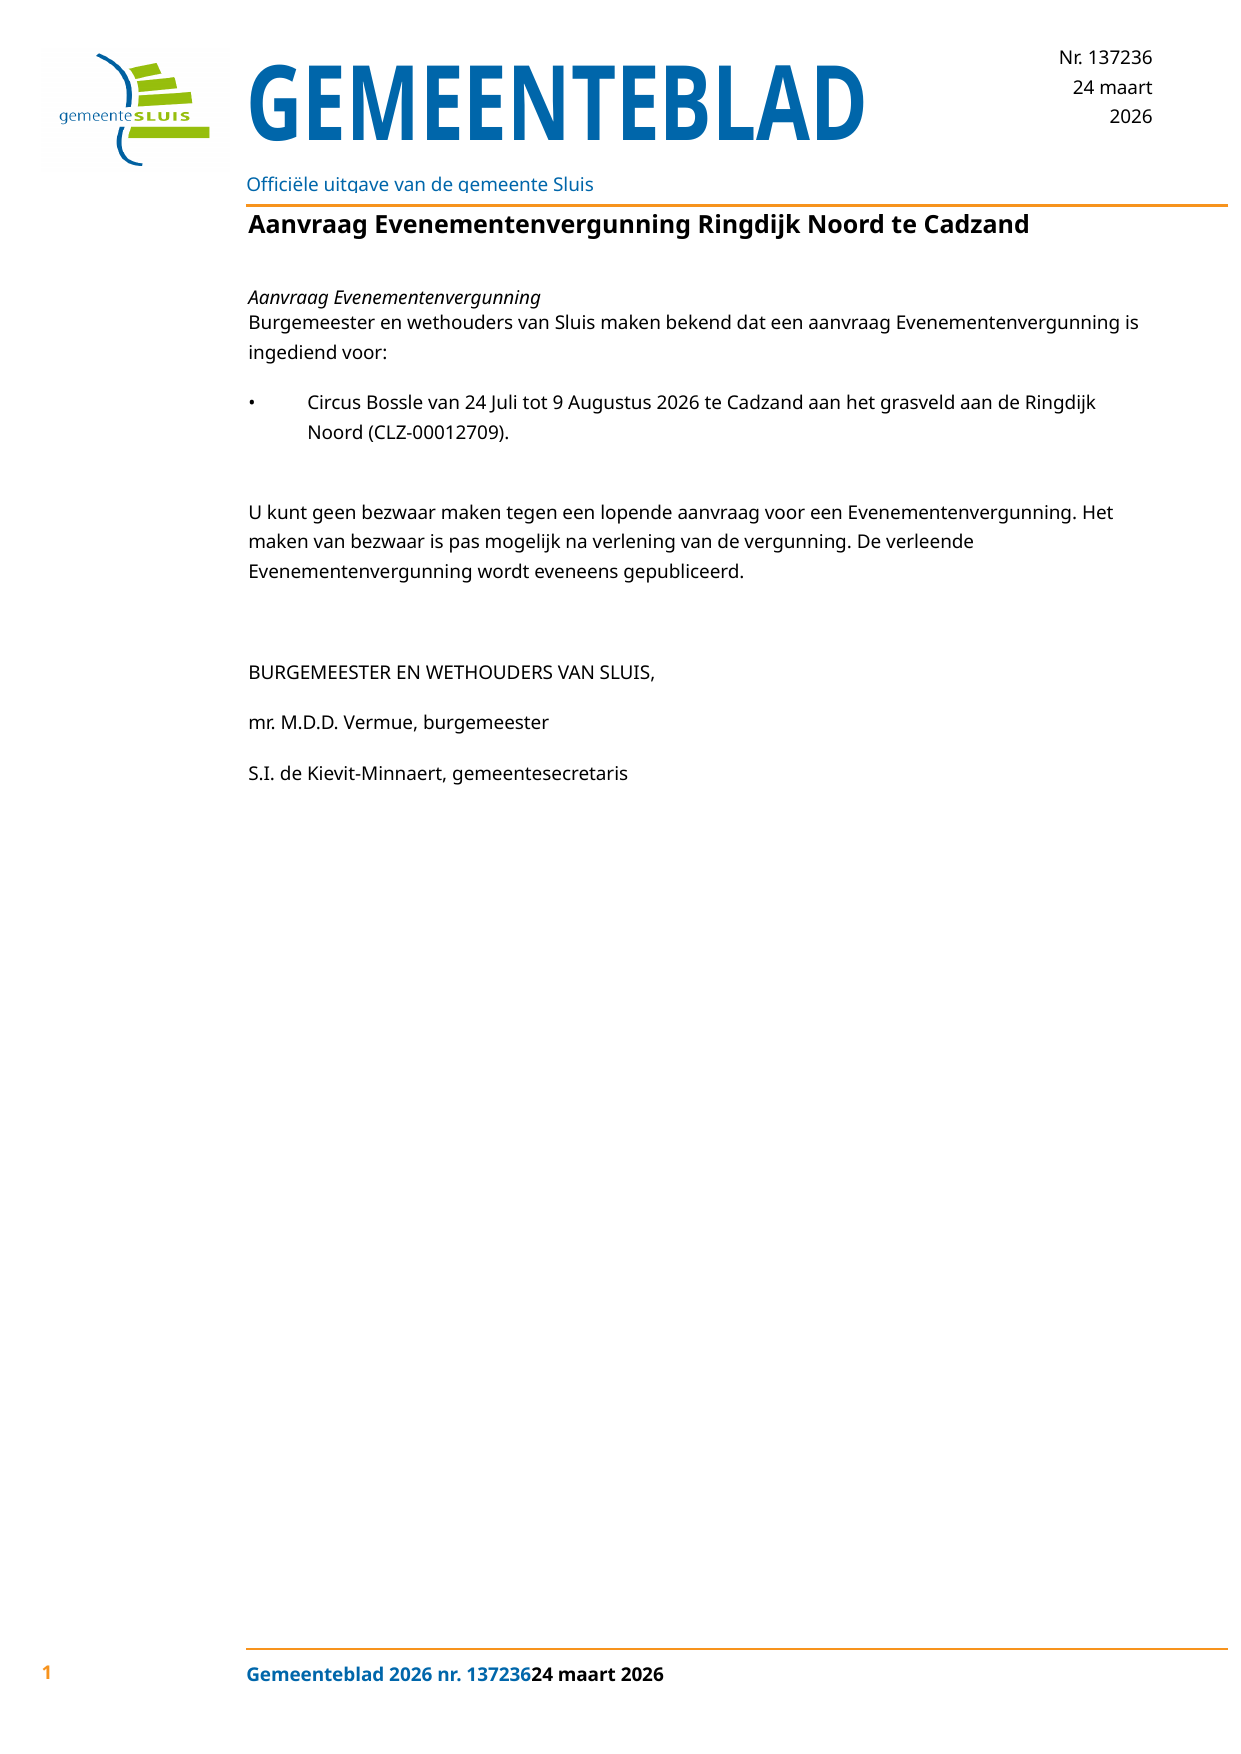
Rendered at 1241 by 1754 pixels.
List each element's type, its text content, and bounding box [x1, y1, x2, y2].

text S.I. de Kievit-Minnaert, gemeentesecretaris [248, 760, 1152, 786]
text Burgemeester en wethouders van Sluis maken bekend dat een aanvraag Evenementenvergunning is ingediend voor: [248, 309, 1152, 365]
text BURGEMEESTER EN WETHOUDERS VAN SLUIS, [248, 659, 1152, 685]
picture [41, 47, 231, 172]
text U kunt geen bezwaar maken tegen een lopende aanvraag voor een Evenementenvergunning. Het maken van bezwaar is pas mogelijk na verlening van de vergunning. De verleende Evenementenvergunning wordt eveneens gepubliceerd. [248, 499, 1152, 584]
text mr. M.D.D. Vermue, burgemeester [248, 709, 1152, 735]
list Circus Bossle van 24 Juli tot 9 Augustus 2026 te Cadzand aan het grasveld aan de Ringdijk Noord (CLZ-00012709). [248, 389, 1152, 445]
text Aanvraag Evenementenvergunning Ringdijk Noord te Cadzand [248, 207, 1152, 241]
text Aanvraag Evenementenvergunning [248, 284, 1152, 309]
